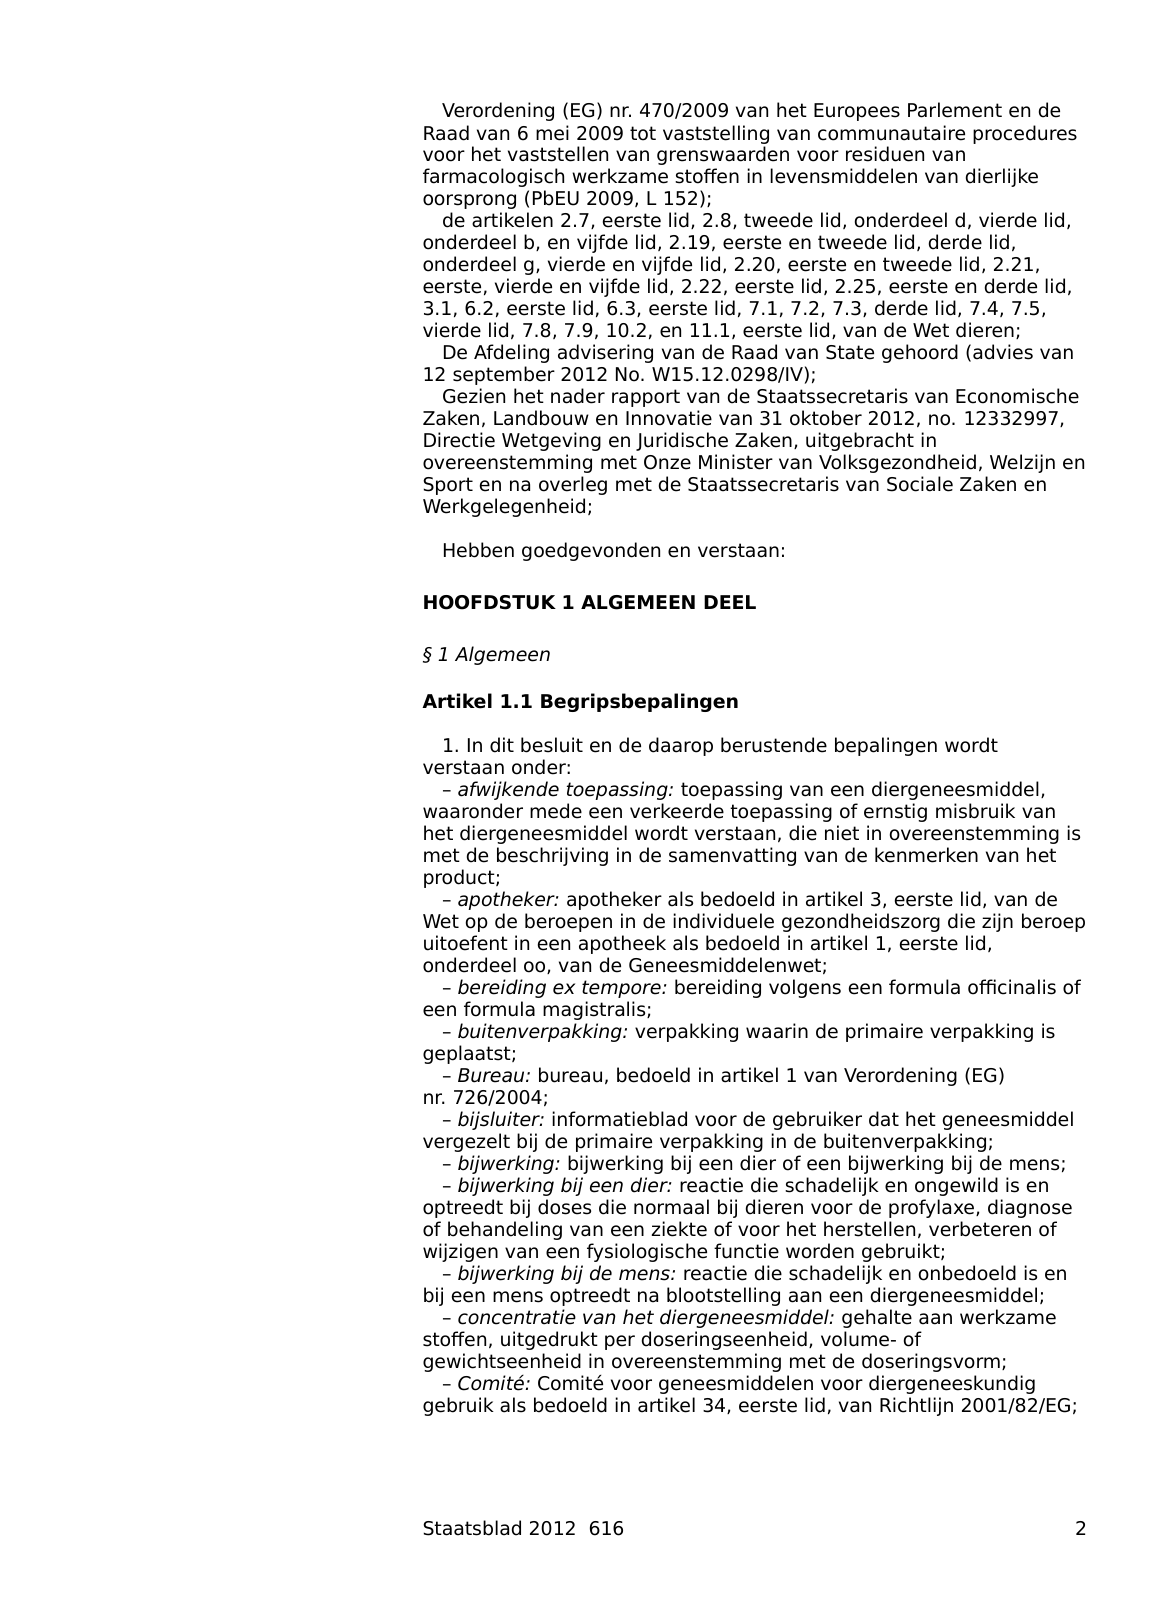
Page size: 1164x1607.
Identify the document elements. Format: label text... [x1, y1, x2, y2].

text Hebben goedgevonden en verstaan: [422, 540, 1087, 562]
text De Afdeling advisering van de Raad van State gehoord (advies van 12 september 2012 No. W15.12.0298/IV); [422, 342, 1087, 386]
text – bijwerking bij een dier: reactie die schadelijk en ongewild is en optreedt bij doses die normaal bij dieren voor de profylaxe, diagnose of behandeling van een ziekte of voor het herstellen, verbeteren of wijzigen van een fysiologische functie worden gebruikt; [422, 1175, 1087, 1263]
text – bijwerking bij de mens: reactie die schadelijk en onbedoeld is en bij een mens optreedt na blootstelling aan een diergeneesmiddel; [422, 1263, 1087, 1307]
text de artikelen 2.7, eerste lid, 2.8, tweede lid, onderdeel d, vierde lid, onderdeel b, en vijfde lid, 2.19, eerste en tweede lid, derde lid, onderdeel g, vierde en vijfde lid, 2.20, eerste en tweede lid, 2.21, eerste, vierde en vijfde lid, 2.22, eerste lid, 2.25, eerste en derde lid, 3.1, 6.2, eerste lid, 6.3, eerste lid, 7.1, 7.2, 7.3, derde lid, 7.4, 7.5, vierde lid, 7.8, 7.9, 10.2, en 11.1, eerste lid, van de Wet dieren; [422, 210, 1087, 342]
subtitle § 1 Algemeen [422, 644, 1087, 666]
text – afwijkende toepassing: toepassing van een diergeneesmiddel, waaronder mede een verkeerde toepassing of ernstig misbruik van het diergeneesmiddel wordt verstaan, die niet in overeenstemming is met de beschrijving in de samenvatting van de kenmerken van het product; [422, 779, 1087, 889]
text – buitenverpakking: verpakking waarin de primaire verpakking is geplaatst; [422, 1021, 1087, 1065]
text – bijwerking: bijwerking bij een dier of een bijwerking bij de mens; [422, 1153, 1087, 1175]
subtitle Artikel 1.1 Begripsbepalingen [422, 691, 1087, 713]
text – Comité: Comité voor geneesmiddelen voor diergeneeskundig gebruik als bedoeld in artikel 34, eerste lid, van Richtlijn 2001/82/EG; [422, 1373, 1087, 1417]
subtitle HOOFDSTUK 1 ALGEMEEN DEEL [422, 592, 1087, 614]
text – concentratie van het diergeneesmiddel: gehalte aan werkzame stoffen, uitgedrukt per doseringseenheid, volume- of gewichtseenheid in overeenstemming met de doseringsvorm; [422, 1307, 1087, 1373]
text – apotheker: apotheker als bedoeld in artikel 3, eerste lid, van de Wet op de beroepen in de individuele gezondheidszorg die zijn beroep uitoefent in een apotheek als bedoeld in artikel 1, eerste lid, onderdeel oo, van de Geneesmiddelenwet; [422, 889, 1087, 977]
text – bijsluiter: informatieblad voor de gebruiker dat het geneesmiddel vergezelt bij de primaire verpakking in de buitenverpakking; [422, 1109, 1087, 1153]
text 1. In dit besluit en de daarop berustende bepalingen wordt verstaan onder: [422, 735, 1087, 779]
text – bereiding ex tempore: bereiding volgens een formula officinalis of een formula magistralis; [422, 977, 1087, 1021]
text Verordening (EG) nr. 470/2009 van het Europees Parlement en de Raad van 6 mei 2009 tot vaststelling van communautaire procedures voor het vaststellen van grenswaarden voor residuen van farmacologisch werkzame stoffen in levensmiddelen van dierlijke oorsprong (PbEU 2009, L 152); [422, 100, 1087, 210]
text Gezien het nader rapport van de Staatssecretaris van Economische Zaken, Landbouw en Innovatie van 31 oktober 2012, no. 12332997, Directie Wetgeving en Juridische Zaken, uitgebracht in overeenstemming met Onze Minister van Volksgezondheid, Welzijn en Sport en na overleg met de Staatssecretaris van Sociale Zaken en Werkgelegenheid; [422, 386, 1087, 518]
text – Bureau: bureau, bedoeld in artikel 1 van Verordening (EG) nr. 726/2004; [422, 1065, 1087, 1109]
